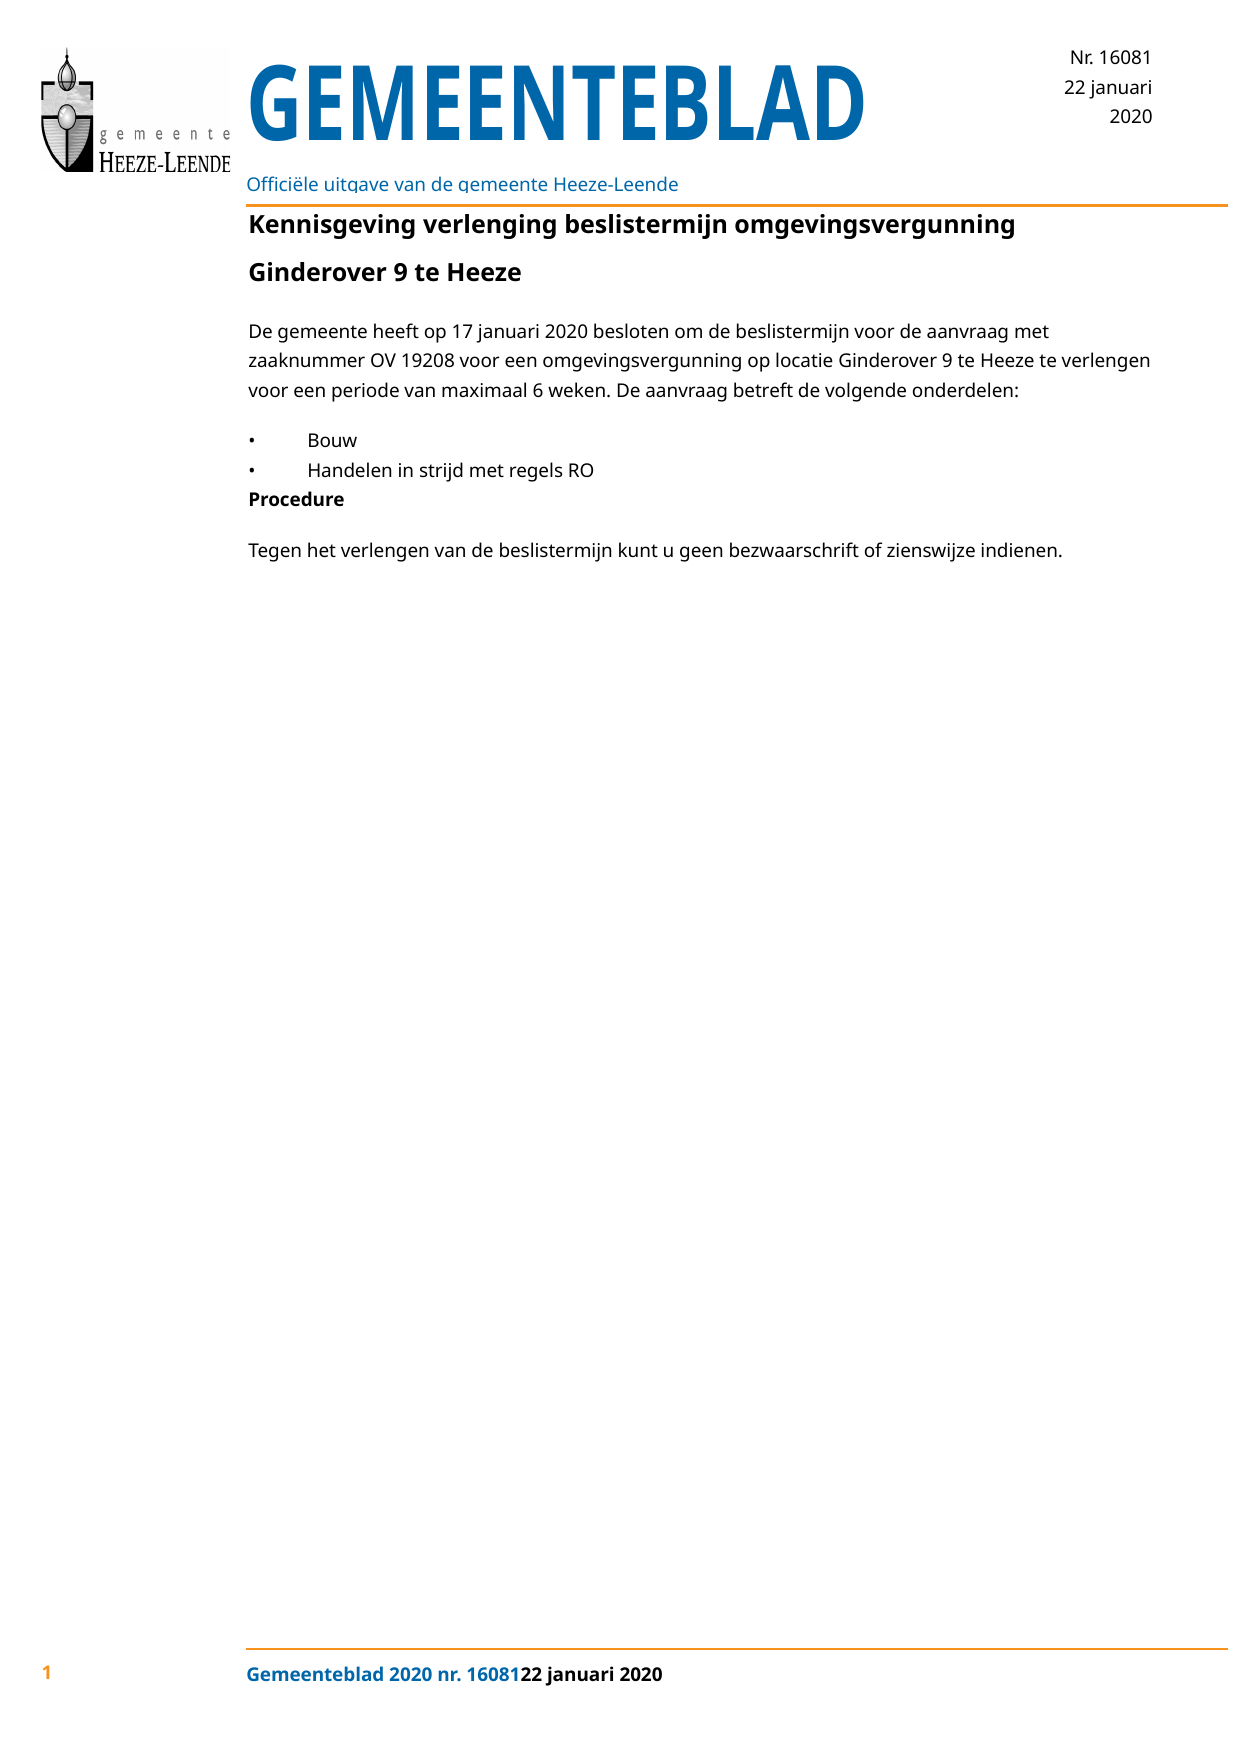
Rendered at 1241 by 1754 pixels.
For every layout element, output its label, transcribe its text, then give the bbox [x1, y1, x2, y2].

text Procedure [248, 487, 1152, 512]
text Kennisgeving verlenging beslistermijn omgevingsvergunning Ginderover 9 te Heeze [248, 207, 1152, 288]
list Handelen in strijd met regels RO [248, 457, 1152, 483]
list Bouw [248, 427, 1152, 453]
text De gemeente heeft op 17 januari 2020 besloten om de beslistermijn voor de aanvraag met zaaknummer OV 19208 voor een omgevingsvergunning op locatie Ginderover 9 te Heeze te verlengen voor een periode van maximaal 6 weken. De aanvraag betreft de volgende onderdelen: [248, 318, 1152, 403]
text Tegen het verlengen van de beslistermijn kunt u geen bezwaarschrift of zienswijze indienen. [248, 537, 1152, 563]
picture [41, 47, 231, 172]
